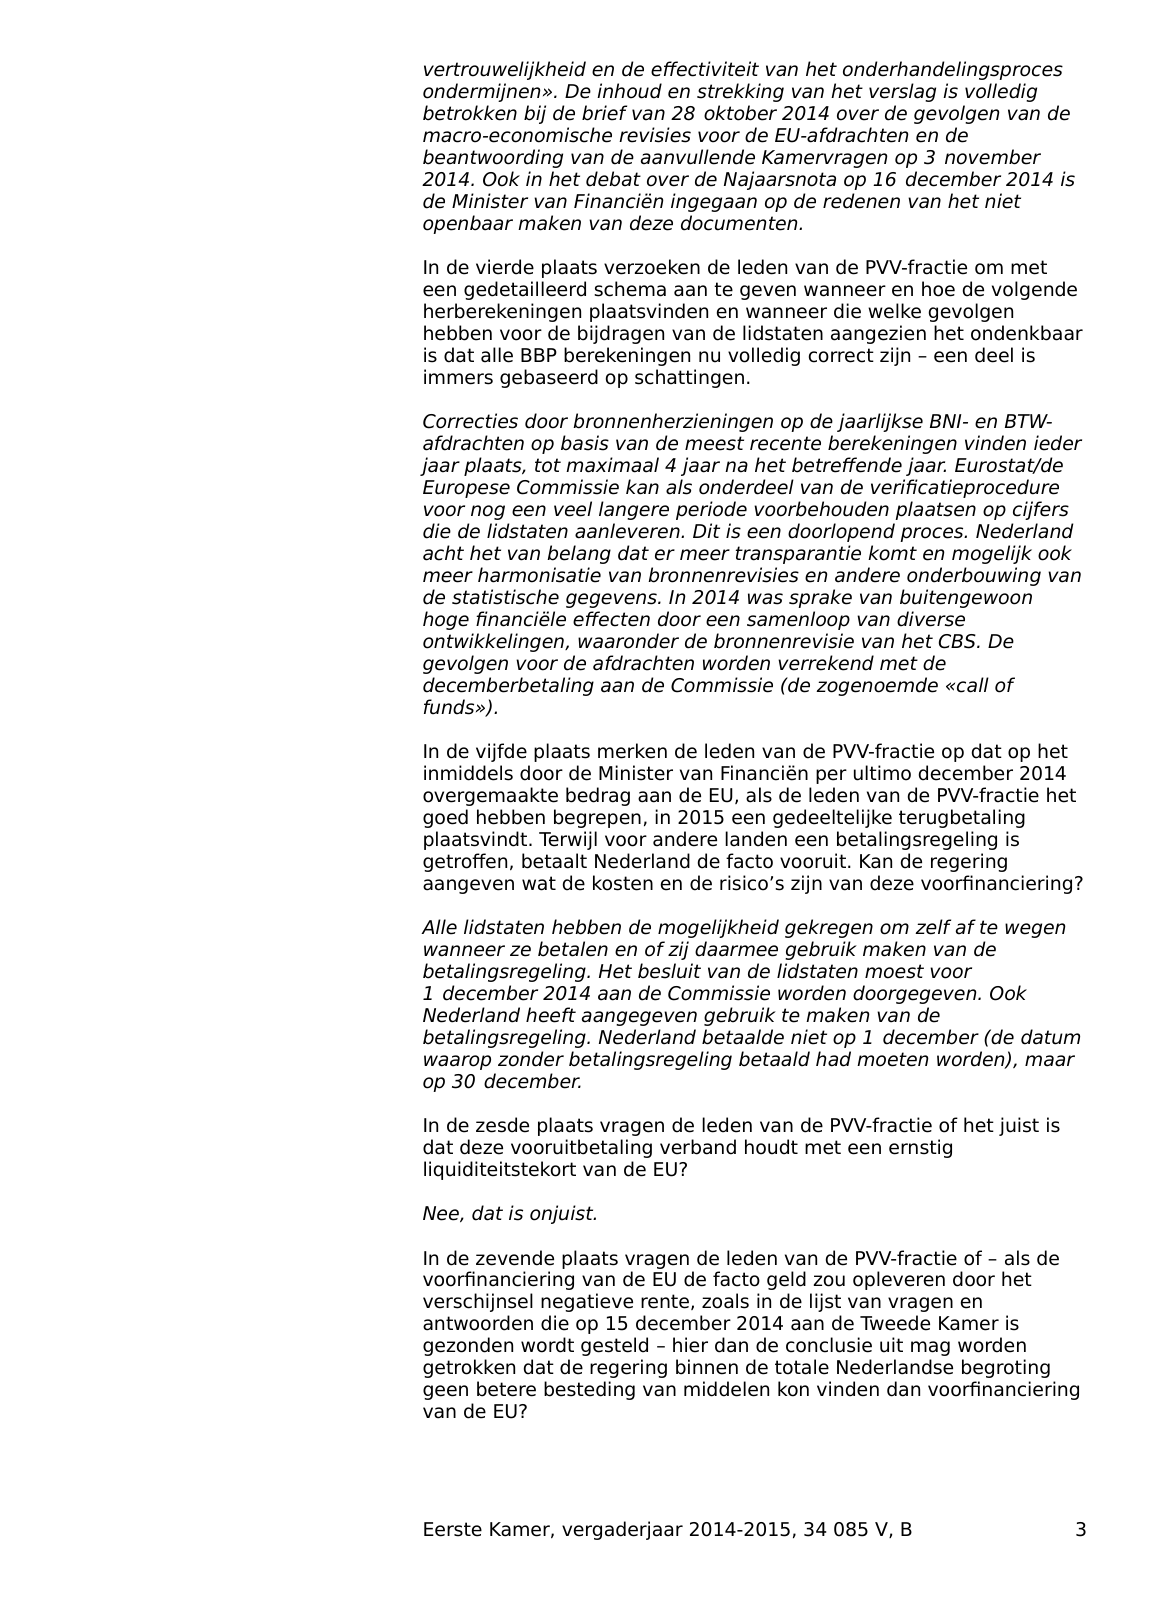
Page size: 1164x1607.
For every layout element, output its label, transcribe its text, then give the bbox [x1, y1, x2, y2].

text vertrouwelijkheid en de effectiviteit van het onderhandelingsproces ondermijnen». De inhoud en strekking van het verslag is volledig betrokken bij de brief van 28 oktober 2014 over de gevolgen van de macro-economische revisies voor de EU-afdrachten en de beantwoording van de aanvullende Kamervragen op 3 november 2014. Ook in het debat over de Najaarsnota op 16 december 2014 is de Minister van Financiën ingegaan op de redenen van het niet openbaar maken van deze documenten. [422, 59, 1087, 235]
text In de vijfde plaats merken de leden van de PVV-fractie op dat op het inmiddels door de Minister van Financiën per ultimo december 2014 overgemaakte bedrag aan de EU, als de leden van de PVV-fractie het goed hebben begrepen, in 2015 een gedeeltelijke terugbetaling plaatsvindt. Terwijl voor andere landen een betalingsregeling is getroffen, betaalt Nederland de facto vooruit. Kan de regering aangeven wat de kosten en de risico’s zijn van deze voorfinanciering? [422, 741, 1087, 895]
text Alle lidstaten hebben de mogelijkheid gekregen om zelf af te wegen wanneer ze betalen en of zij daarmee gebruik maken van de betalingsregeling. Het besluit van de lidstaten moest voor 1 december 2014 aan de Commissie worden doorgegeven. Ook Nederland heeft aangegeven gebruik te maken van de betalingsregeling. Nederland betaalde niet op 1 december (de datum waarop zonder betalingsregeling betaald had moeten worden), maar op 30 december. [422, 917, 1087, 1093]
text In de zevende plaats vragen de leden van de PVV-fractie of – als de voorfinanciering van de EU de facto geld zou opleveren door het verschijnsel negatieve rente, zoals in de lijst van vragen en antwoorden die op 15 december 2014 aan de Tweede Kamer is gezonden wordt gesteld – hier dan de conclusie uit mag worden getrokken dat de regering binnen de totale Nederlandse begroting geen betere besteding van middelen kon vinden dan voorfinanciering van de EU? [422, 1247, 1087, 1423]
text In de vierde plaats verzoeken de leden van de PVV-fractie om met een gedetailleerd schema aan te geven wanneer en hoe de volgende herberekeningen plaatsvinden en wanneer die welke gevolgen hebben voor de bijdragen van de lidstaten aangezien het ondenkbaar is dat alle BBP berekeningen nu volledig correct zijn – een deel is immers gebaseerd op schattingen. [422, 257, 1087, 389]
text In de zesde plaats vragen de leden van de PVV-fractie of het juist is dat deze vooruitbetaling verband houdt met een ernstig liquiditeitstekort van de EU? [422, 1115, 1087, 1181]
text Correcties door bronnenherzieningen op de jaarlijkse BNI- en BTW-afdrachten op basis van de meest recente berekeningen vinden ieder jaar plaats, tot maximaal 4 jaar na het betreffende jaar. Eurostat/de Europese Commissie kan als onderdeel van de verificatieprocedure voor nog een veel langere periode voorbehouden plaatsen op cijfers die de lidstaten aanleveren. Dit is een doorlopend proces. Nederland acht het van belang dat er meer transparantie komt en mogelijk ook meer harmonisatie van bronnenrevisies en andere onderbouwing van de statistische gegevens. In 2014 was sprake van buitengewoon hoge financiële effecten door een samenloop van diverse ontwikkelingen, waaronder de bronnenrevisie van het CBS. De gevolgen voor de afdrachten worden verrekend met de decemberbetaling aan de Commissie (de zogenoemde «call of funds»). [422, 411, 1087, 719]
text Nee, dat is onjuist. [422, 1203, 1087, 1225]
